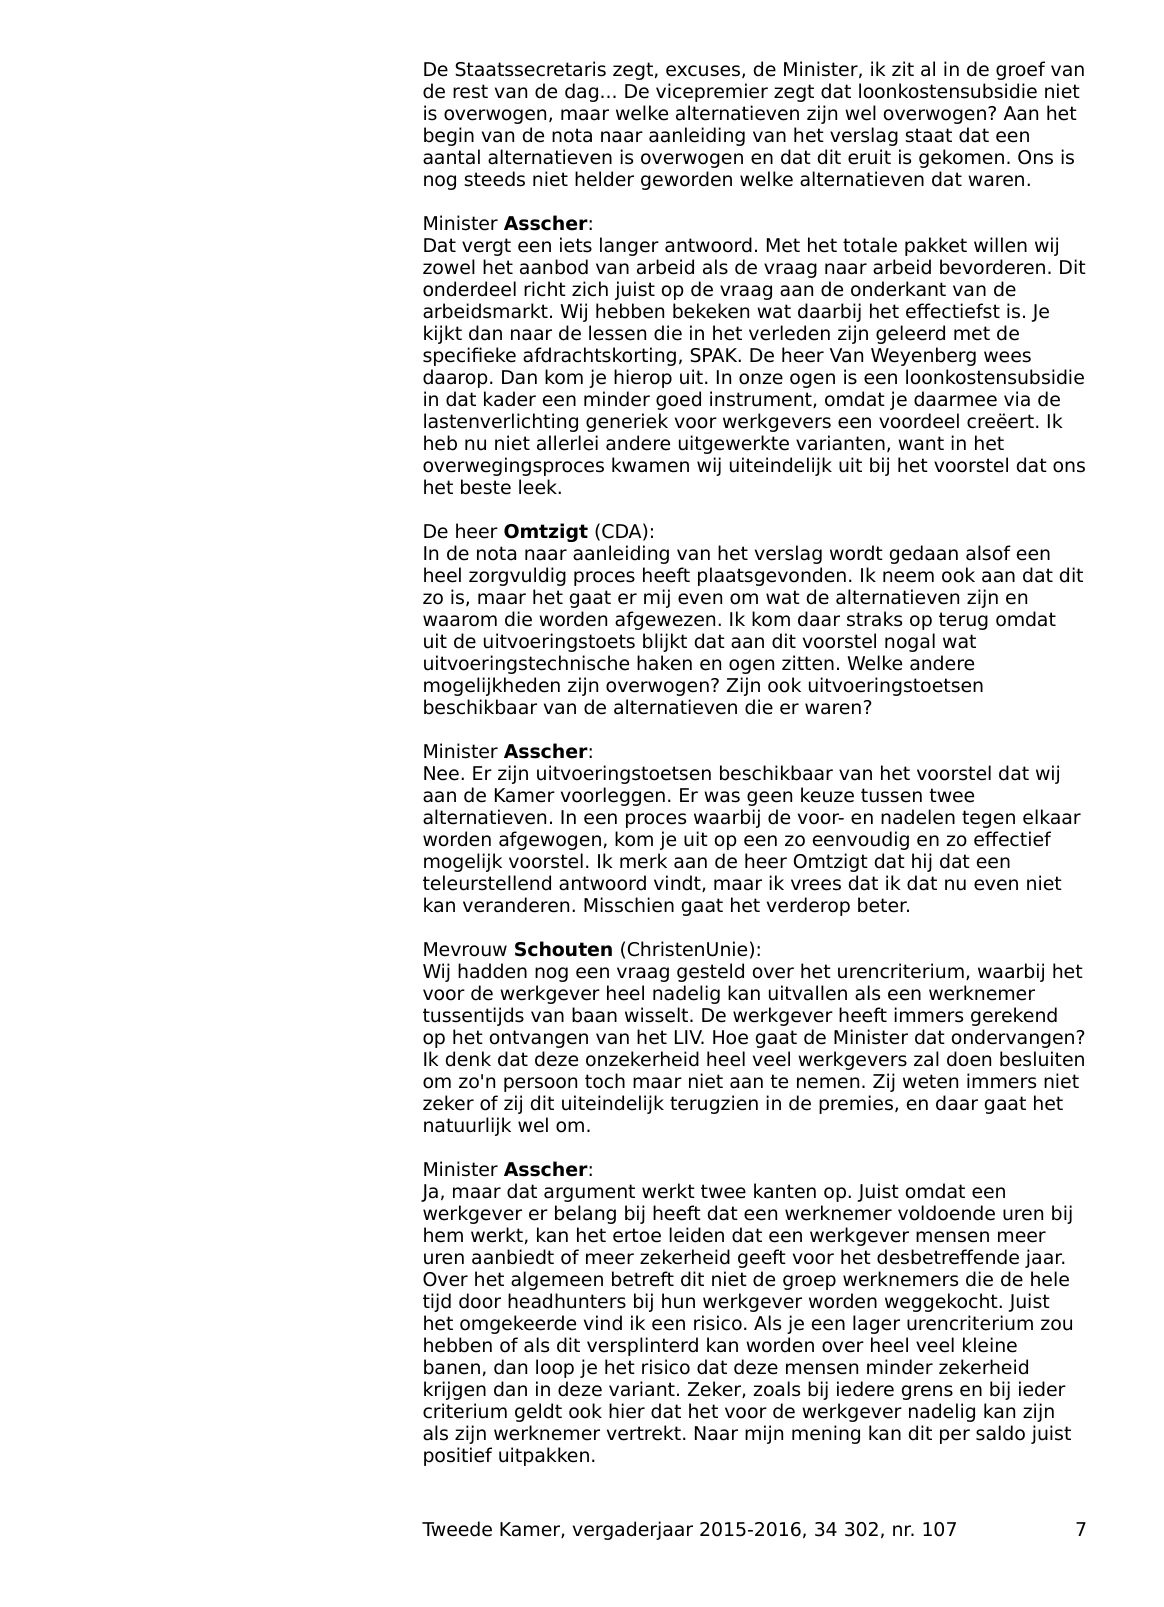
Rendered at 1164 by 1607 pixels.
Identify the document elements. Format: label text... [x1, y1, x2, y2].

text Minister Asscher: [422, 1159, 1087, 1181]
text Nee. Er zijn uitvoeringstoetsen beschikbaar van het voorstel dat wij aan de Kamer voorleggen. Er was geen keuze tussen twee alternatieven. In een proces waarbij de voor- en nadelen tegen elkaar worden afgewogen, kom je uit op een zo eenvoudig en zo effectief mogelijk voorstel. Ik merk aan de heer Omtzigt dat hij dat een teleurstellend antwoord vindt, maar ik vrees dat ik dat nu even niet kan veranderen. Misschien gaat het verderop beter. [422, 763, 1087, 917]
text De heer Omtzigt (CDA): [422, 521, 1087, 543]
text Minister Asscher: [422, 741, 1087, 763]
text In de nota naar aanleiding van het verslag wordt gedaan alsof een heel zorgvuldig proces heeft plaatsgevonden. Ik neem ook aan dat dit zo is, maar het gaat er mij even om wat de alternatieven zijn en waarom die worden afgewezen. Ik kom daar straks op terug omdat uit de uitvoeringstoets blijkt dat aan dit voorstel nogal wat uitvoeringstechnische haken en ogen zitten. Welke andere mogelijkheden zijn overwogen? Zijn ook uitvoeringstoetsen beschikbaar van de alternatieven die er waren? [422, 543, 1087, 719]
text Minister Asscher: [422, 213, 1087, 235]
text Dat vergt een iets langer antwoord. Met het totale pakket willen wij zowel het aanbod van arbeid als de vraag naar arbeid bevorderen. Dit onderdeel richt zich juist op de vraag aan de onderkant van de arbeidsmarkt. Wij hebben bekeken wat daarbij het effectiefst is. Je kijkt dan naar de lessen die in het verleden zijn geleerd met de specifieke afdrachtskorting, SPAK. De heer Van Weyenberg wees daarop. Dan kom je hierop uit. In onze ogen is een loonkostensubsidie in dat kader een minder goed instrument, omdat je daarmee via de lastenverlichting generiek voor werkgevers een voordeel creëert. Ik heb nu niet allerlei andere uitgewerkte varianten, want in het overwegingsproces kwamen wij uiteindelijk uit bij het voorstel dat ons het beste leek. [422, 235, 1087, 499]
text Ja, maar dat argument werkt twee kanten op. Juist omdat een werkgever er belang bij heeft dat een werknemer voldoende uren bij hem werkt, kan het ertoe leiden dat een werkgever mensen meer uren aanbiedt of meer zekerheid geeft voor het desbetreffende jaar. Over het algemeen betreft dit niet de groep werknemers die de hele tijd door headhunters bij hun werkgever worden weggekocht. Juist het omgekeerde vind ik een risico. Als je een lager urencriterium zou hebben of als dit versplinterd kan worden over heel veel kleine banen, dan loop je het risico dat deze mensen minder zekerheid krijgen dan in deze variant. Zeker, zoals bij iedere grens en bij ieder criterium geldt ook hier dat het voor de werkgever nadelig kan zijn als zijn werknemer vertrekt. Naar mijn mening kan dit per saldo juist positief uitpakken. [422, 1181, 1087, 1467]
text De Staatssecretaris zegt, excuses, de Minister, ik zit al in de groef van de rest van de dag... De vicepremier zegt dat loonkostensubsidie niet is overwogen, maar welke alternatieven zijn wel overwogen? Aan het begin van de nota naar aanleiding van het verslag staat dat een aantal alternatieven is overwogen en dat dit eruit is gekomen. Ons is nog steeds niet helder geworden welke alternatieven dat waren. [422, 59, 1087, 191]
text Mevrouw Schouten (ChristenUnie): [422, 939, 1087, 961]
text Wij hadden nog een vraag gesteld over het urencriterium, waarbij het voor de werkgever heel nadelig kan uitvallen als een werknemer tussentijds van baan wisselt. De werkgever heeft immers gerekend op het ontvangen van het LIV. Hoe gaat de Minister dat ondervangen? Ik denk dat deze onzekerheid heel veel werkgevers zal doen besluiten om zo'n persoon toch maar niet aan te nemen. Zij weten immers niet zeker of zij dit uiteindelijk terugzien in de premies, en daar gaat het natuurlijk wel om. [422, 961, 1087, 1137]
